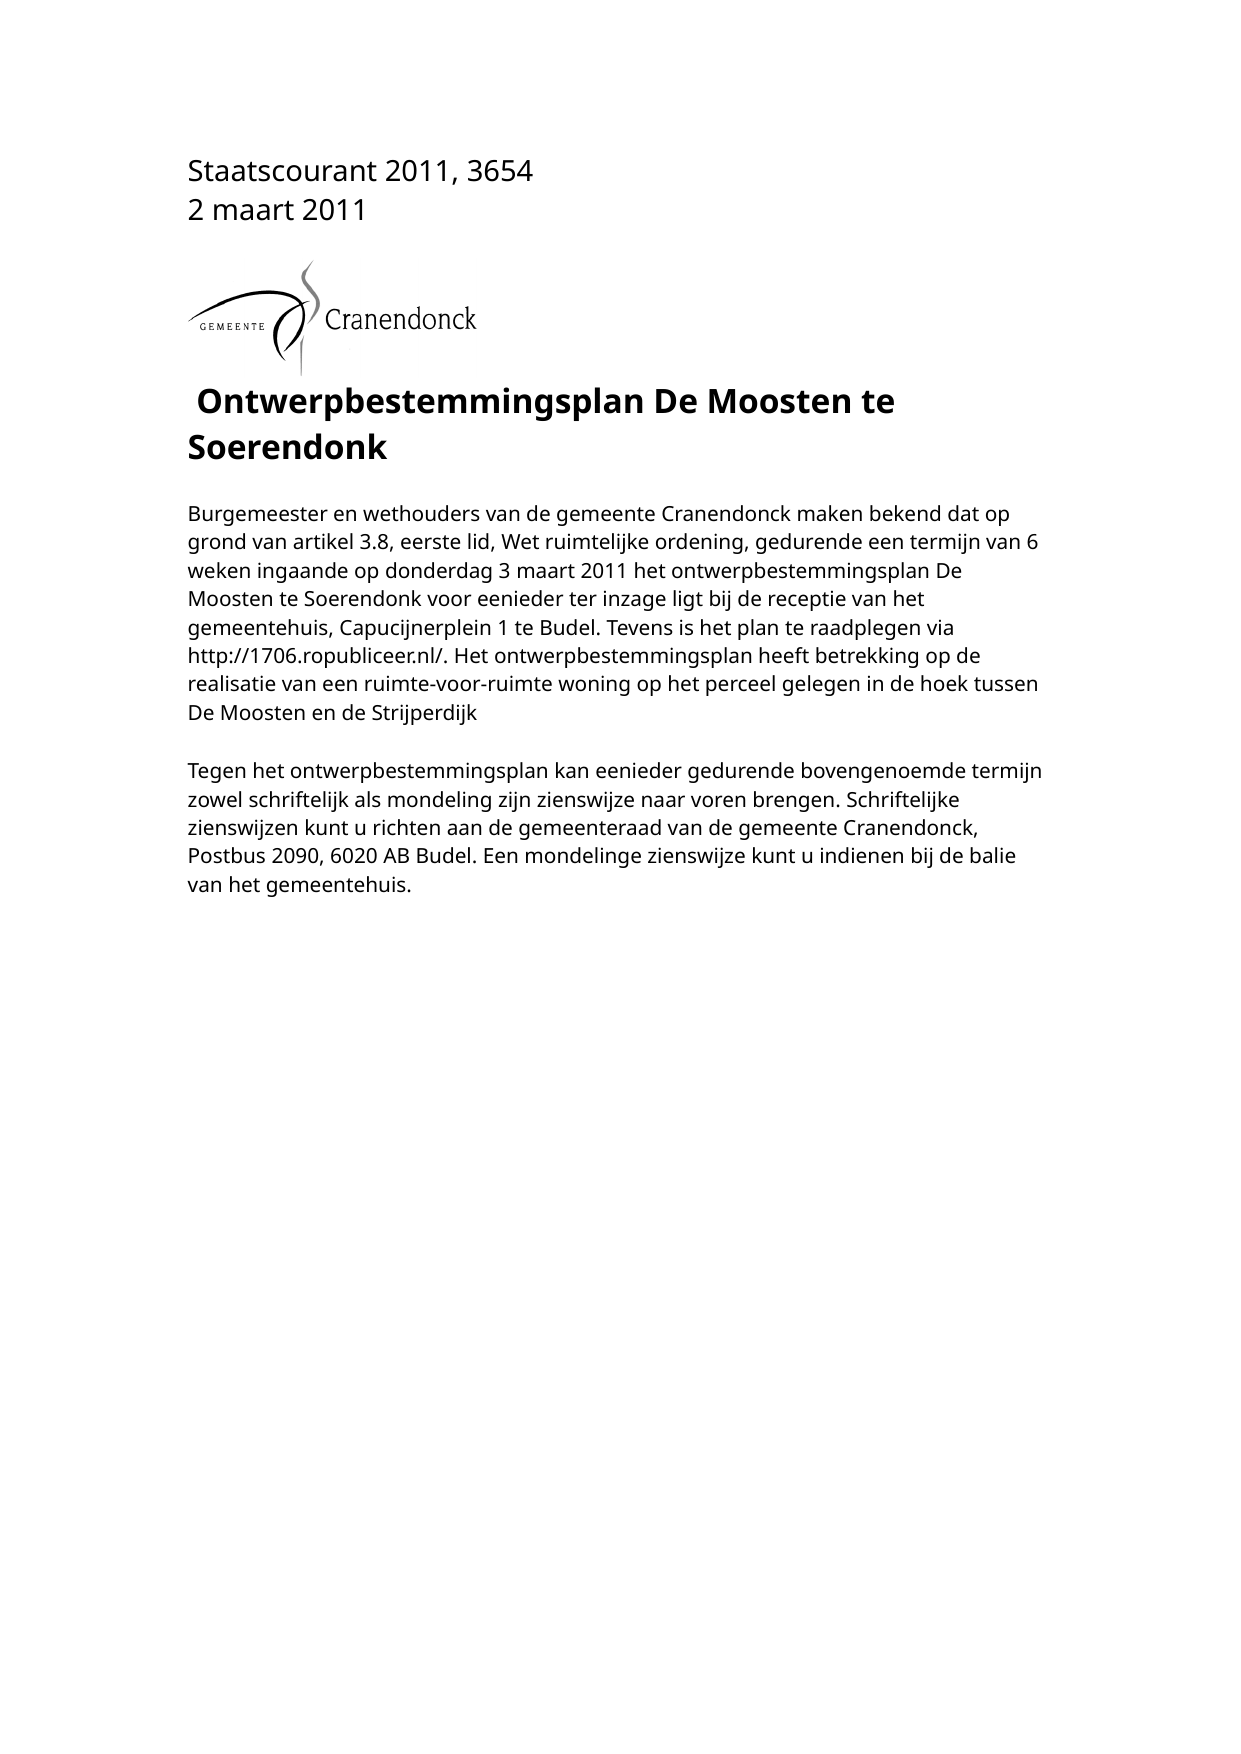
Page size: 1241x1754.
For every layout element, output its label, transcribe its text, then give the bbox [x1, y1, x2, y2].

subtitle Ontwerpbestemmingsplan De Moosten te Soerendonk [187, 271, 1053, 469]
text Burgemeester en wethouders van de gemeente Cranendonck maken bekend dat op grond van artikel 3.8, eerste lid, Wet ruimtelijke ordening, gedurende een termijn van 6 weken ingaande op donderdag 3 maart 2011 het ontwerpbestemmingsplan De Moosten te Soerendonk voor eenieder ter inzage ligt bij de receptie van het gemeentehuis, Capucijnerplein 1 te Budel. Tevens is het plan te raadplegen via http://1706.ropubliceer.nl/. Het ontwerpbestemmingsplan heeft betrekking op de realisatie van een ruimte-voor-ruimte woning op het perceel gelegen in de hoek tussen De Moosten en de Strijperdijk [187, 499, 1053, 726]
text 2 maart 2011 [187, 190, 1053, 229]
text Staatscourant 2011, 3654 [187, 150, 1053, 190]
picture [187, 258, 477, 378]
text Tegen het ontwerpbestemmingsplan kan eenieder gedurende bovengenoemde termijn zowel schriftelijk als mondeling zijn zienswijze naar voren brengen. Schriftelijke zienswijzen kunt u richten aan de gemeenteraad van de gemeente Cranendonck, Postbus 2090, 6020 AB Budel. Een mondelinge zienswijze kunt u indienen bij de balie van het gemeentehuis. [187, 756, 1053, 898]
